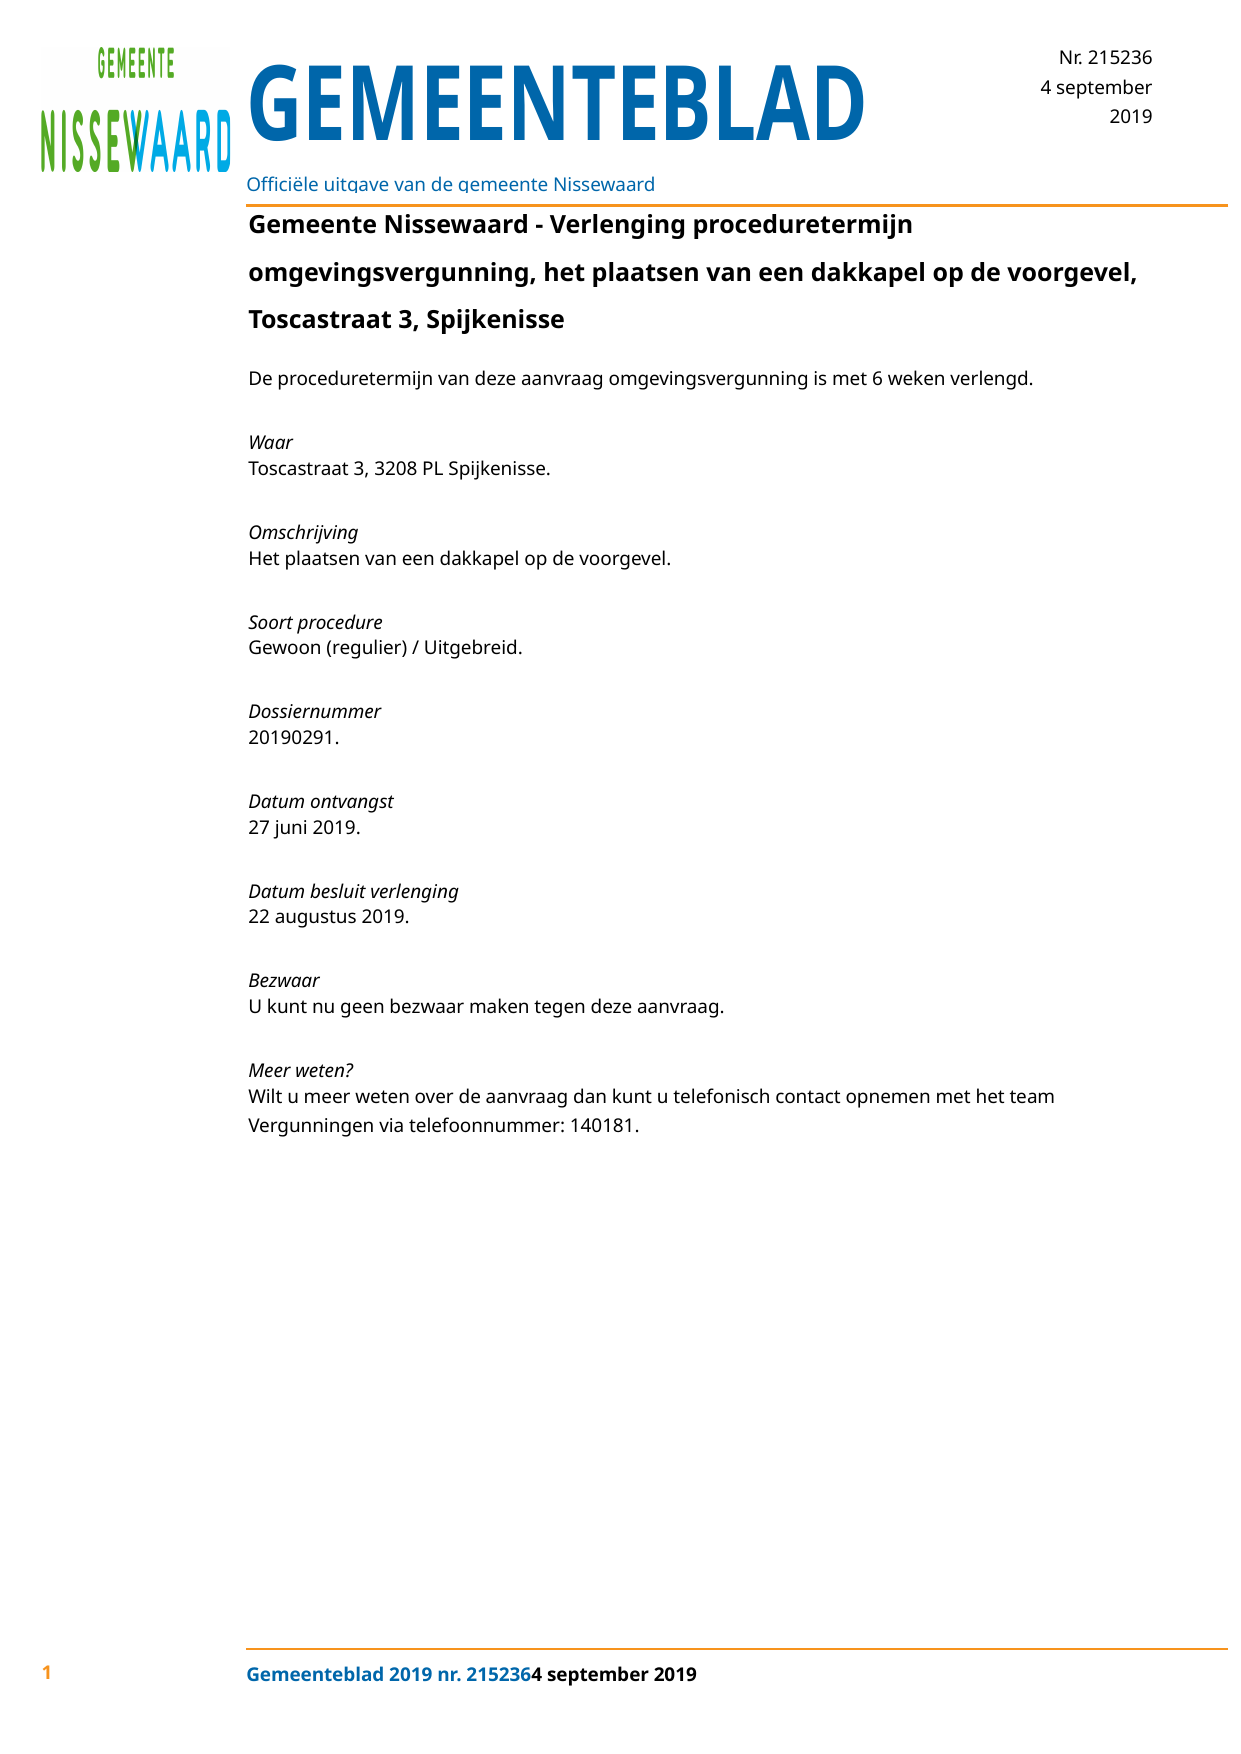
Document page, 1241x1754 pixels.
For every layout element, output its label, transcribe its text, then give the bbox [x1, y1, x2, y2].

text Dossiernummer [248, 698, 1152, 724]
picture [154, 157, 165, 172]
text U kunt nu geen bezwaar maken tegen deze aanvraag. [248, 993, 1152, 1019]
text De proceduretermijn van deze aanvraag omgevingsvergunning is met 6 weken verlengd. [248, 366, 1152, 391]
text Gemeente Nissewaard - Verlenging proceduretermijn omgevingsvergunning, het plaatsen van een dakkapel op de voorgevel, Toscastraat 3, Spijkenisse [248, 207, 1152, 336]
picture [201, 122, 206, 138]
picture [222, 122, 227, 160]
text Gewoon (regulier) / Uitgebreid. [248, 634, 1152, 660]
text Toscastraat 3, 3208 PL Spijkenisse. [248, 455, 1152, 481]
text Het plaatsen van een dakkapel op de voorgevel. [248, 545, 1152, 571]
text 22 augustus 2019. [248, 904, 1152, 929]
picture [41, 47, 231, 172]
text Wilt u meer weten over de aanvraag dan kunt u telefonisch contact opnemen met het team Vergunningen via telefoonnummer: 140181. [248, 1083, 1152, 1138]
text Omschrijving [248, 519, 1152, 545]
text Datum ontvangst [248, 788, 1152, 814]
text Bezwaar [248, 968, 1152, 993]
text 20190291. [248, 724, 1152, 750]
text Meer weten? [248, 1057, 1152, 1083]
text Waar [248, 429, 1152, 455]
picture [176, 157, 187, 172]
text 27 juni 2019. [248, 814, 1152, 840]
text Datum besluit verlenging [248, 878, 1152, 904]
text Soort procedure [248, 609, 1152, 634]
picture [200, 151, 206, 172]
